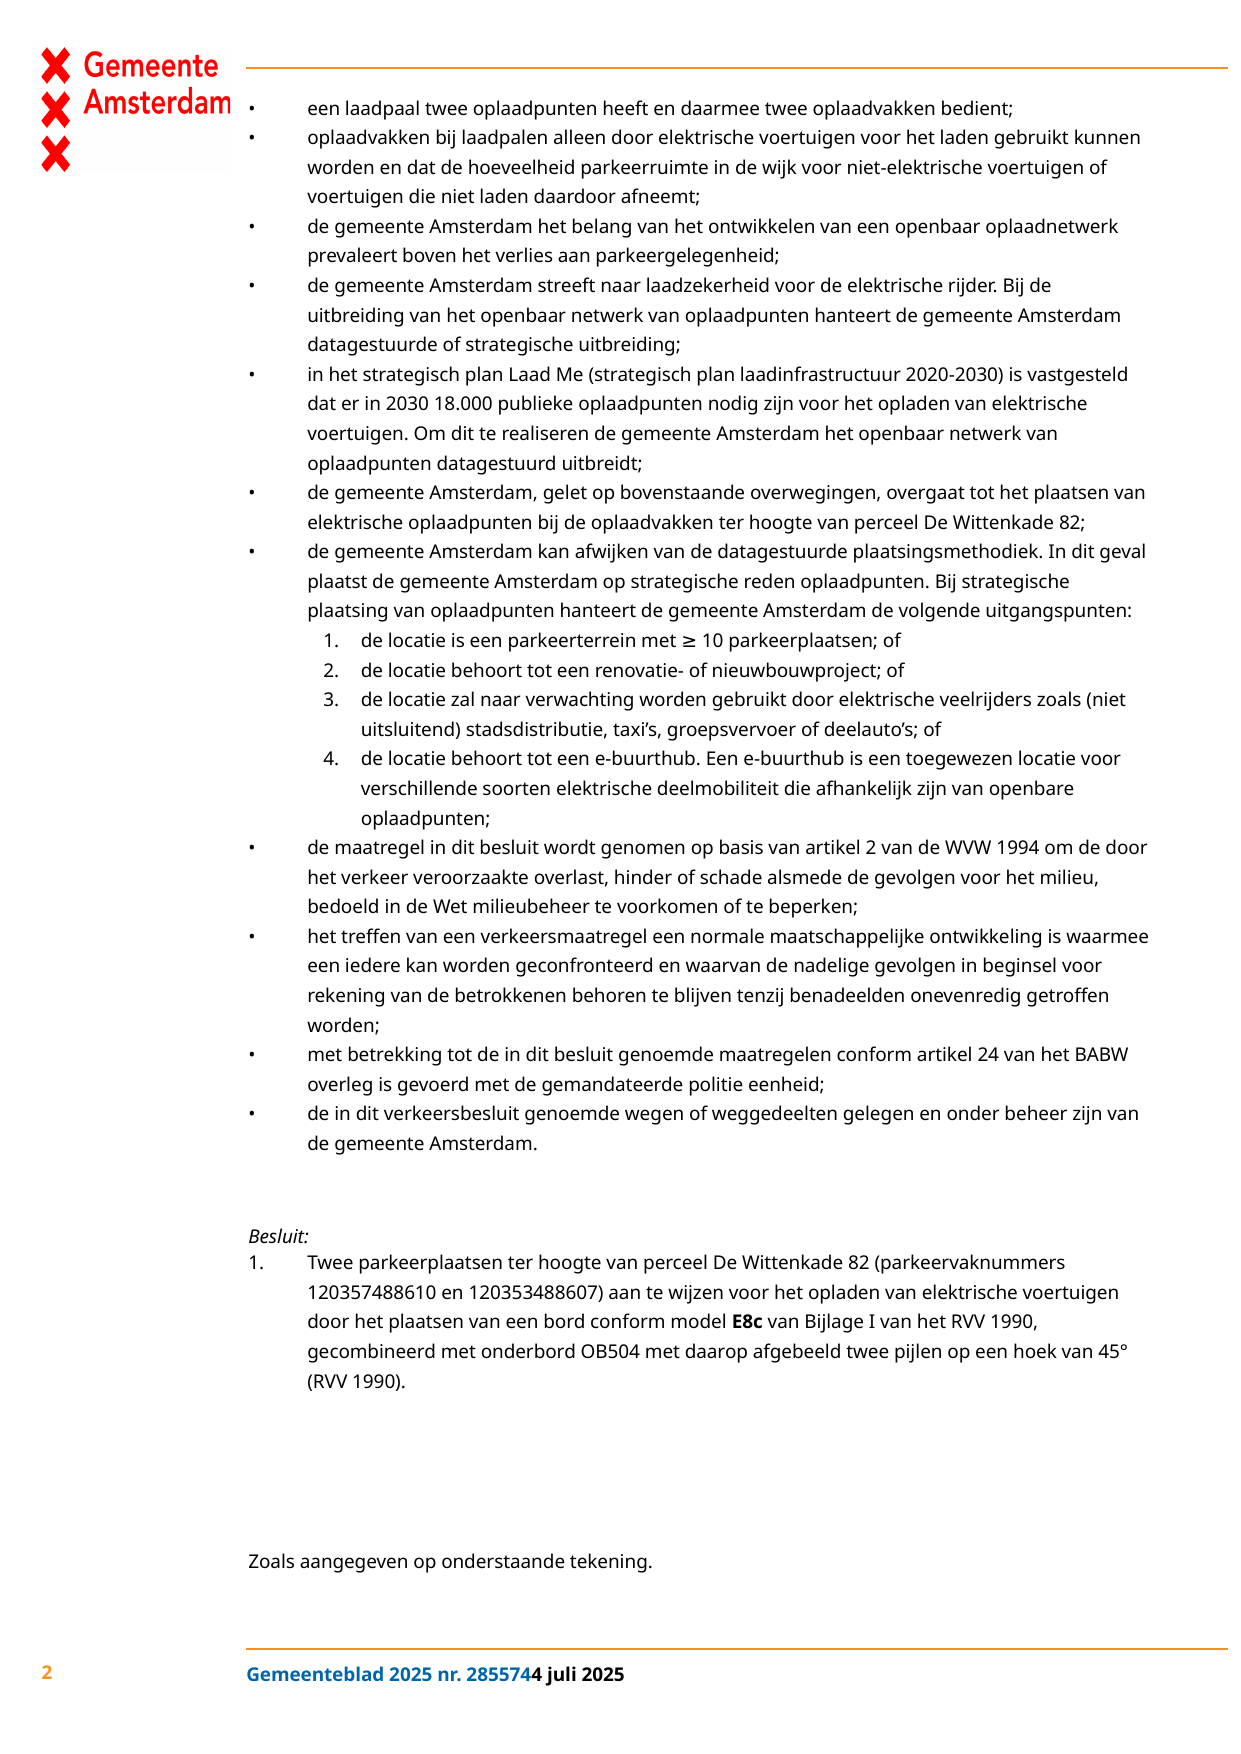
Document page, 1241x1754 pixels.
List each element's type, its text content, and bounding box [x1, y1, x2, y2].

list een laadpaal twee oplaadpunten heeft en daarmee twee oplaadvakken bedient; [248, 95, 1152, 121]
list in het strategisch plan Laad Me (strategisch plan laadinfrastructuur 2020-2030) is vastgesteld dat er in 2030 18.000 publieke oplaadpunten nodig zijn voor het opladen van elektrische voertuigen. Om dit te realiseren de gemeente Amsterdam het openbaar netwerk van oplaadpunten datagestuurd uitbreidt; [248, 361, 1152, 476]
list de maatregel in dit besluit wordt genomen op basis van artikel 2 van de WVW 1994 om de door het verkeer veroorzaakte overlast, hinder of schade alsmede de gevolgen voor het milieu, bedoeld in de Wet milieubeheer te voorkomen of te beperken; [248, 834, 1152, 919]
list de gemeente Amsterdam kan afwijken van de datagestuurde plaatsingsmethodiek. In dit geval plaatst de gemeente Amsterdam op strategische reden oplaadpunten. Bij strategische plaatsing van oplaadpunten hanteert de gemeente Amsterdam de volgende uitgangspunten: [248, 538, 1152, 623]
text Zoals aangegeven op onderstaande tekening. [248, 1549, 1152, 1574]
list met betrekking tot de in dit besluit genoemde maatregelen conform artikel 24 van het BABW overleg is gevoerd met de gemandateerde politie eenheid; [248, 1041, 1152, 1097]
list de locatie is een parkeerterrein met ≥ 10 parkeerplaatsen; of [323, 627, 1152, 653]
list de gemeente Amsterdam het belang van het ontwikkelen van een openbaar oplaadnetwerk prevaleert boven het verlies aan parkeergelegenheid; [248, 213, 1152, 268]
list de locatie behoort tot een renovatie- of nieuwbouwproject; of [323, 657, 1152, 683]
list de locatie zal naar verwachting worden gebruikt door elektrische veelrijders zoals (niet uitsluitend) stadsdistributie, taxi’s, groepsvervoer of deelauto’s; of [323, 686, 1152, 742]
text Besluit: [248, 1224, 1152, 1249]
list oplaadvakken bij laadpalen alleen door elektrische voertuigen voor het laden gebruikt kunnen worden en dat de hoeveelheid parkeerruimte in de wijk voor niet-elektrische voertuigen of voertuigen die niet laden daardoor afneemt; [248, 124, 1152, 209]
list Twee parkeerplaatsen ter hoogte van perceel De Wittenkade 82 (parkeervaknummers 120357488610 en 120353488607) aan te wijzen voor het opladen van elektrische voertuigen door het plaatsen van een bord conform model E8c van Bijlage I van het RVV 1990, gecombineerd met onderbord OB504 met daarop afgebeeld twee pijlen op een hoek van 45° (RVV 1990). [248, 1249, 1152, 1393]
picture [41, 47, 231, 172]
list de in dit verkeersbesluit genoemde wegen of weggedeelten gelegen en onder beheer zijn van de gemeente Amsterdam. [248, 1101, 1152, 1156]
list de locatie behoort tot een e-buurthub. Een e-buurthub is een toegewezen locatie voor verschillende soorten elektrische deelmobiliteit die afhankelijk zijn van openbare oplaadpunten; [323, 746, 1152, 831]
list de gemeente Amsterdam streeft naar laadzekerheid voor de elektrische rijder. Bij de uitbreiding van het openbaar netwerk van oplaadpunten hanteert de gemeente Amsterdam datagestuurde of strategische uitbreiding; [248, 272, 1152, 357]
list de gemeente Amsterdam, gelet op bovenstaande overwegingen, overgaat tot het plaatsen van elektrische oplaadpunten bij de oplaadvakken ter hoogte van perceel De Wittenkade 82; [248, 479, 1152, 535]
list het treffen van een verkeersmaatregel een normale maatschappelijke ontwikkeling is waarmee een iedere kan worden geconfronteerd en waarvan de nadelige gevolgen in beginsel voor rekening van de betrokkenen behoren te blijven tenzij benadeelden onevenredig getroffen worden; [248, 923, 1152, 1038]
